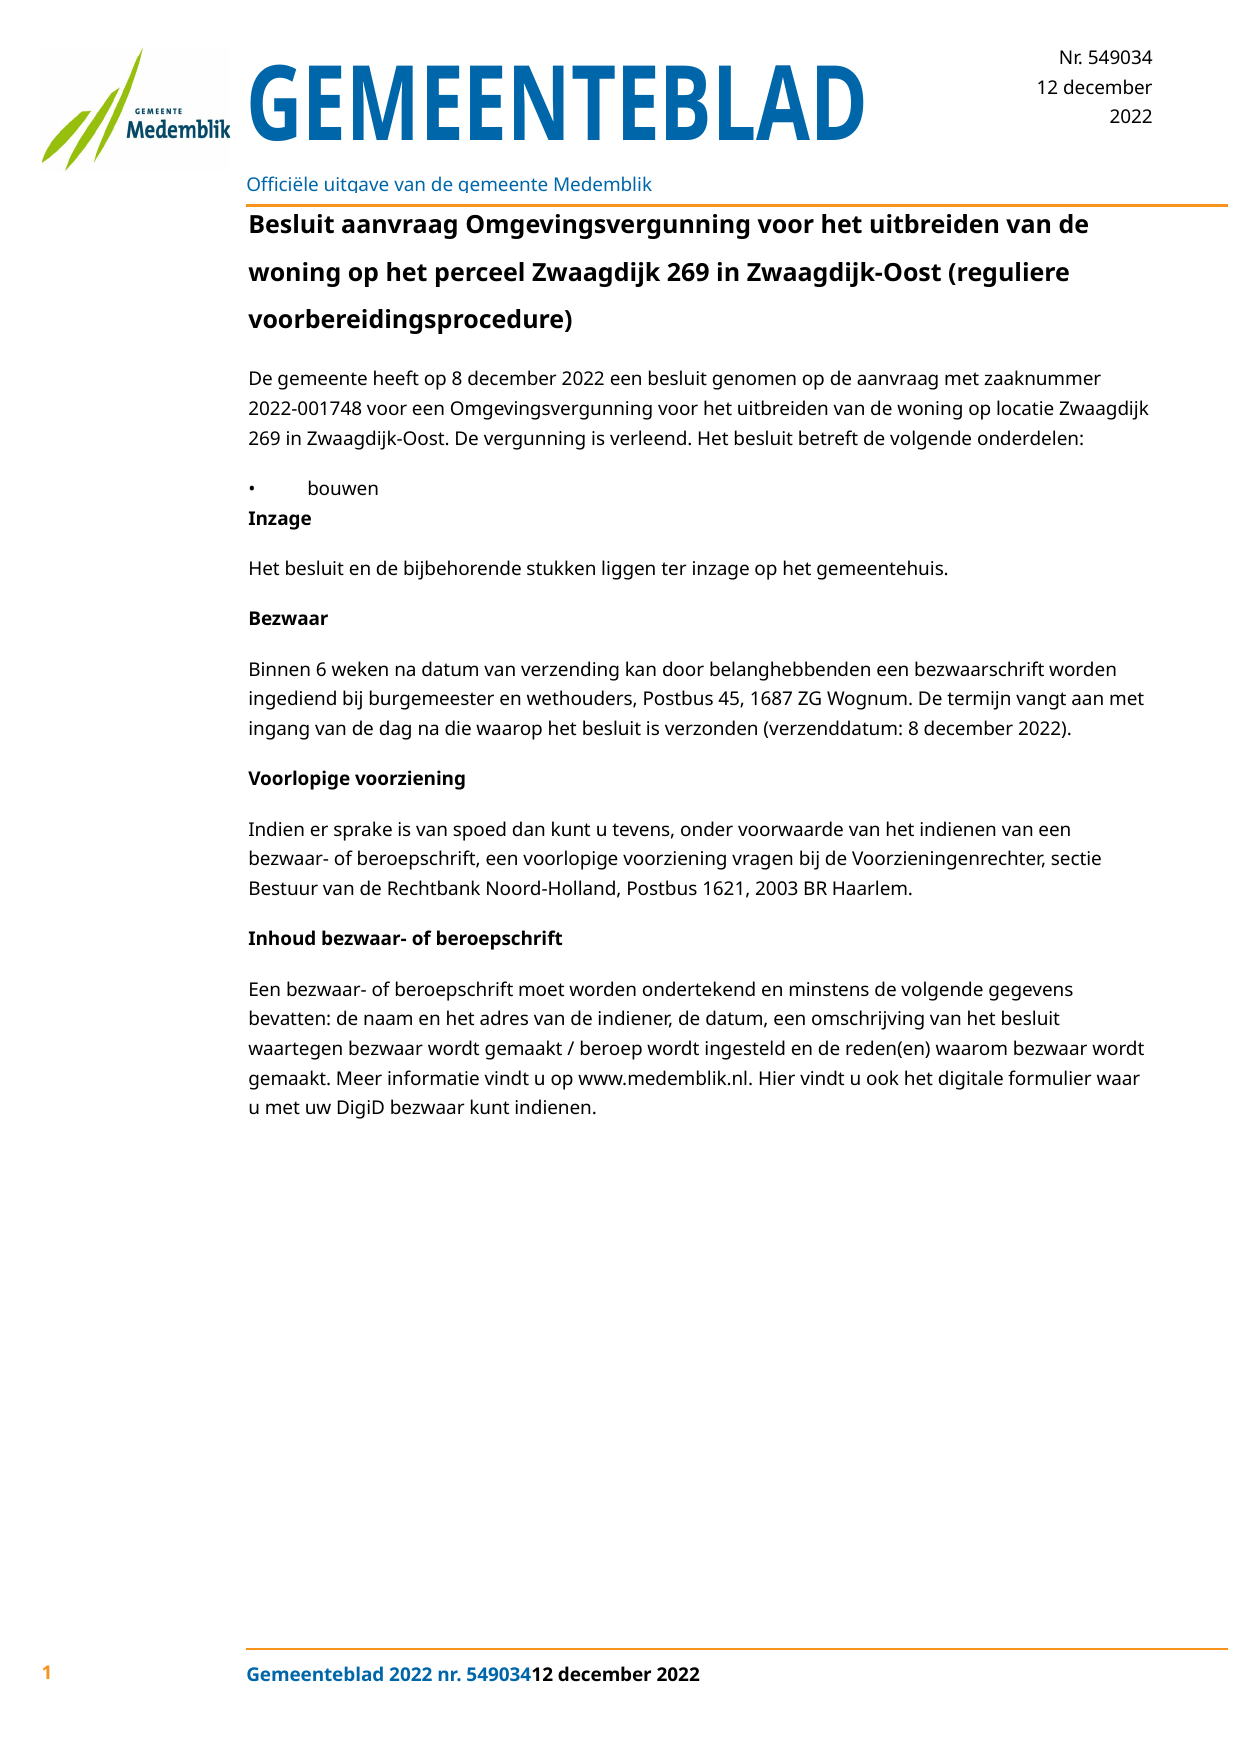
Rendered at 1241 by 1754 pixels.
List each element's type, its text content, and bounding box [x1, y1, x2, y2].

text Inhoud bezwaar- of beroepschrift [248, 926, 1152, 951]
text De gemeente heeft op 8 december 2022 een besluit genomen op de aanvraag met zaaknummer 2022-001748 voor een Omgevingsvergunning voor het uitbreiden van de woning op locatie Zwaagdijk 269 in Zwaagdijk-Oost. De vergunning is verleend. Het besluit betreft de volgende onderdelen: [248, 366, 1152, 450]
text Bezwaar [248, 606, 1152, 631]
text Binnen 6 weken na datum van verzending kan door belanghebbenden een bezwaarschrift worden ingediend bij burgemeester en wethouders, Postbus 45, 1687 ZG Wognum. De termijn vangt aan met ingang van de dag na die waarop het besluit is verzonden (verzenddatum: 8 december 2022). [248, 656, 1152, 741]
picture [41, 47, 231, 172]
text Een bezwaar- of beroepschrift moet worden ondertekend en minstens de volgende gegevens bevatten: de naam en het adres van de indiener, de datum, een omschrijving van het besluit waartegen bezwaar wordt gemaakt / beroep wordt ingesteld en de reden(en) waarom bezwaar wordt gemaakt. Meer informatie vindt u op www.medemblik.nl. Hier vindt u ook het digitale formulier waar u met uw DigiD bezwaar kunt indienen. [248, 976, 1152, 1120]
text Besluit aanvraag Omgevingsvergunning voor het uitbreiden van de woning op het perceel Zwaagdijk 269 in Zwaagdijk-Oost (reguliere voorbereidingsprocedure) [248, 207, 1152, 336]
list bouwen [248, 475, 1152, 501]
text Voorlopige voorziening [248, 766, 1152, 791]
text Het besluit en de bijbehorende stukken liggen ter inzage op het gemeentehuis. [248, 555, 1152, 581]
text Inzage [248, 505, 1152, 530]
text Indien er sprake is van spoed dan kunt u tevens, onder voorwaarde van het indienen van een bezwaar- of beroepschrift, een voorlopige voorziening vragen bij de Voorzieningenrechter, sectie Bestuur van de Rechtbank Noord-Holland, Postbus 1621, 2003 BR Haarlem. [248, 816, 1152, 901]
